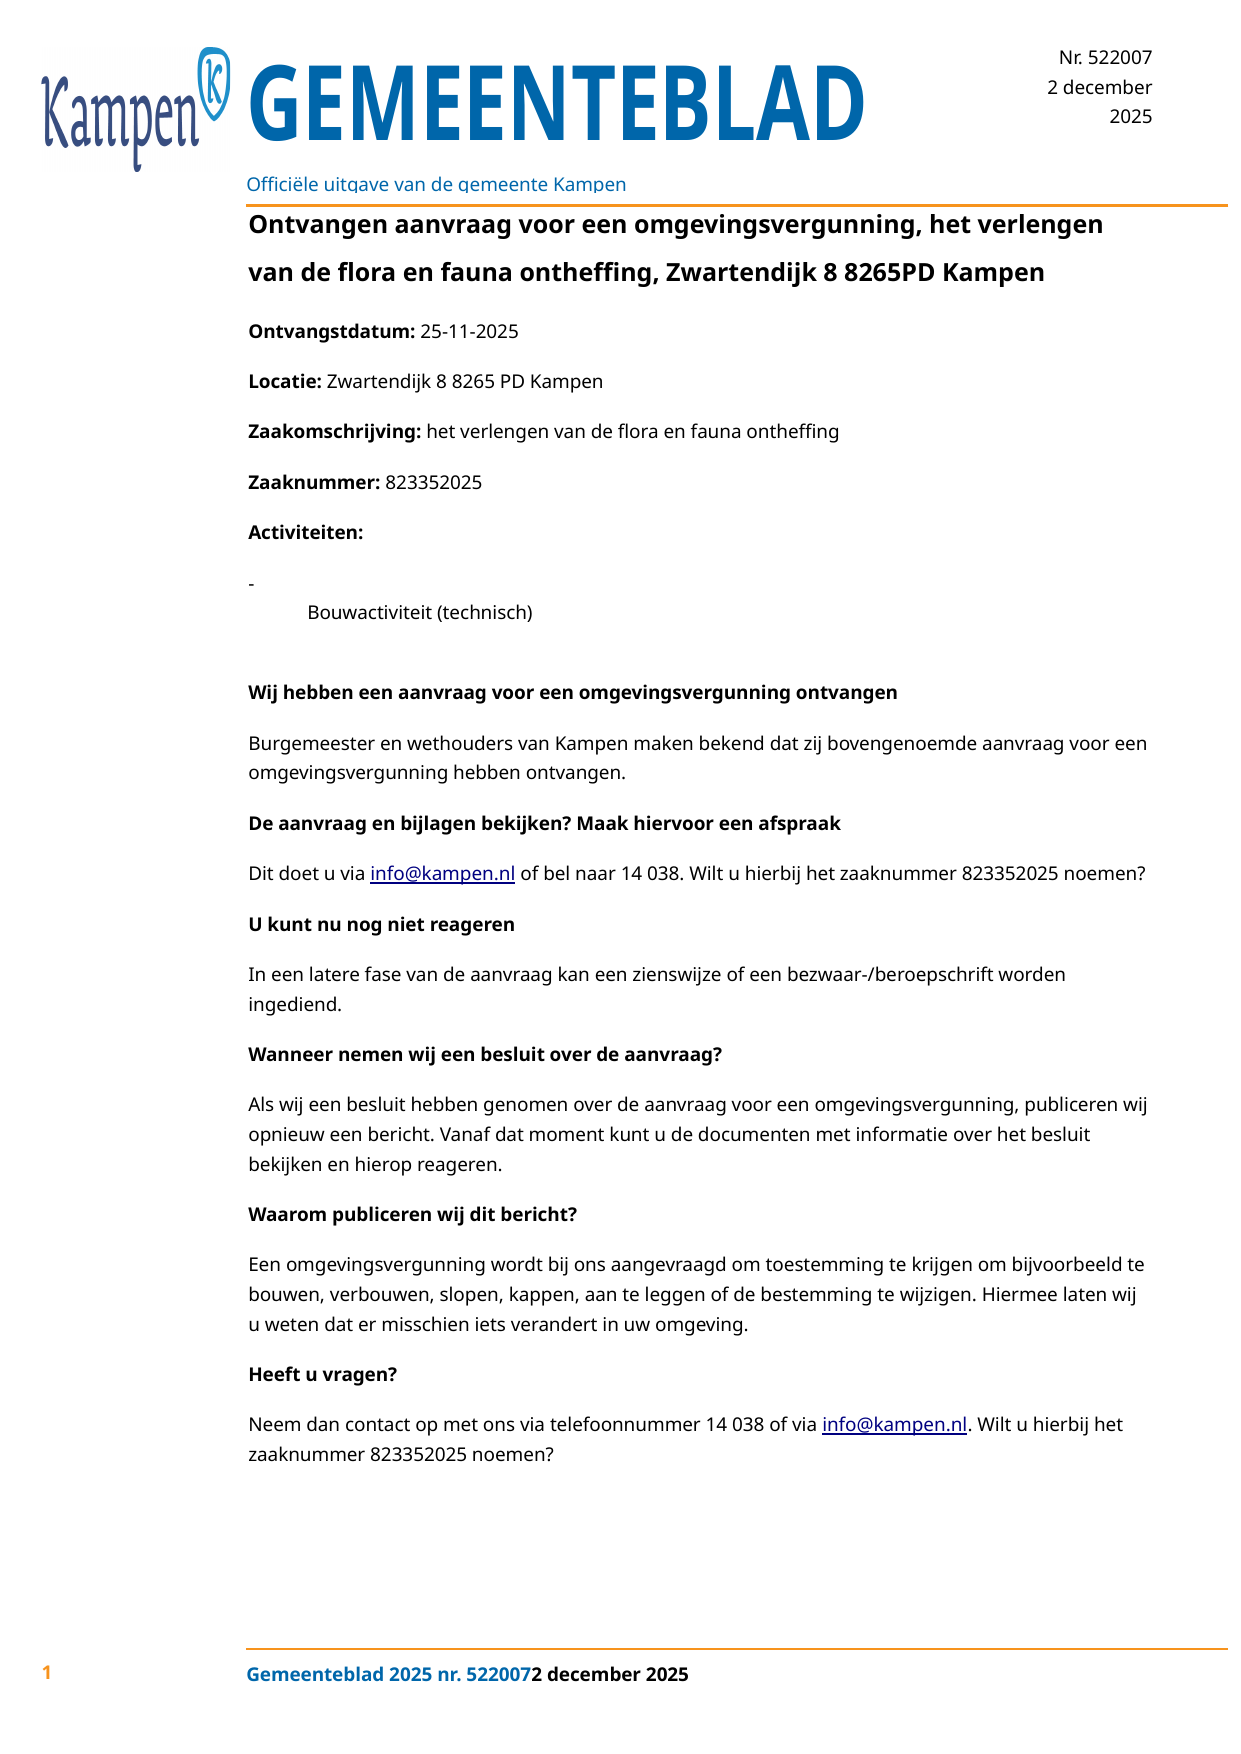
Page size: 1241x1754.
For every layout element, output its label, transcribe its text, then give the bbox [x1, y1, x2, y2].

text Zaaknummer: 823352025 [248, 469, 1152, 495]
text Ontvangen aanvraag voor een omgevingsvergunning, het verlengen van de flora en fauna ontheffing, Zwartendijk 8 8265PD Kampen [248, 207, 1152, 288]
text Waarom publiceren wij dit bericht? [248, 1201, 1152, 1227]
text Burgemeester en wethouders van Kampen maken bekend dat zij bovengenoemde aanvraag voor een omgevingsvergunning hebben ontvangen. [248, 730, 1152, 785]
text Locatie: Zwartendijk 8 8265 PD Kampen [248, 368, 1152, 394]
list Bouwactiviteit (technisch) [248, 599, 1152, 625]
text Zaakomschrijving: het verlengen van de flora en fauna ontheffing [248, 419, 1152, 444]
text Wij hebben een aanvraag voor een omgevingsvergunning ontvangen [248, 679, 1152, 705]
text U kunt nu nog niet reageren [248, 911, 1152, 937]
picture [41, 47, 231, 172]
text Wanneer nemen wij een besluit over de aanvraag? [248, 1041, 1152, 1067]
text Als wij een besluit hebben genomen over de aanvraag voor een omgevingsvergunning, publiceren wij opnieuw een bericht. Vanaf dat moment kunt u de documenten met informatie over het besluit bekijken en hierop reageren. [248, 1092, 1152, 1177]
text Een omgevingsvergunning wordt bij ons aangevraagd om toestemming te krijgen om bijvoorbeeld te bouwen, verbouwen, slopen, kappen, aan te leggen of de bestemming te wijzigen. Hiermee laten wij u weten dat er misschien iets verandert in uw omgeving. [248, 1252, 1152, 1337]
text Neem dan contact op met ons via telefoonnummer 14 038 of via info@kampen.nl. Wilt u hierbij het zaaknummer 823352025 noemen? [248, 1412, 1152, 1467]
text Heeft u vragen? [248, 1361, 1152, 1387]
text Dit doet u via info@kampen.nl of bel naar 14 038. Wilt u hierbij het zaaknummer 823352025 noemen? [248, 860, 1152, 886]
text Ontvangstdatum: 25-11-2025 [248, 318, 1152, 344]
text In een latere fase van de aanvraag kan een zienswijze of een bezwaar-/beroepschrift worden ingediend. [248, 961, 1152, 1017]
text Activiteiten: [248, 519, 1152, 545]
text De aanvraag en bijlagen bekijken? Maak hiervoor een afspraak [248, 810, 1152, 836]
